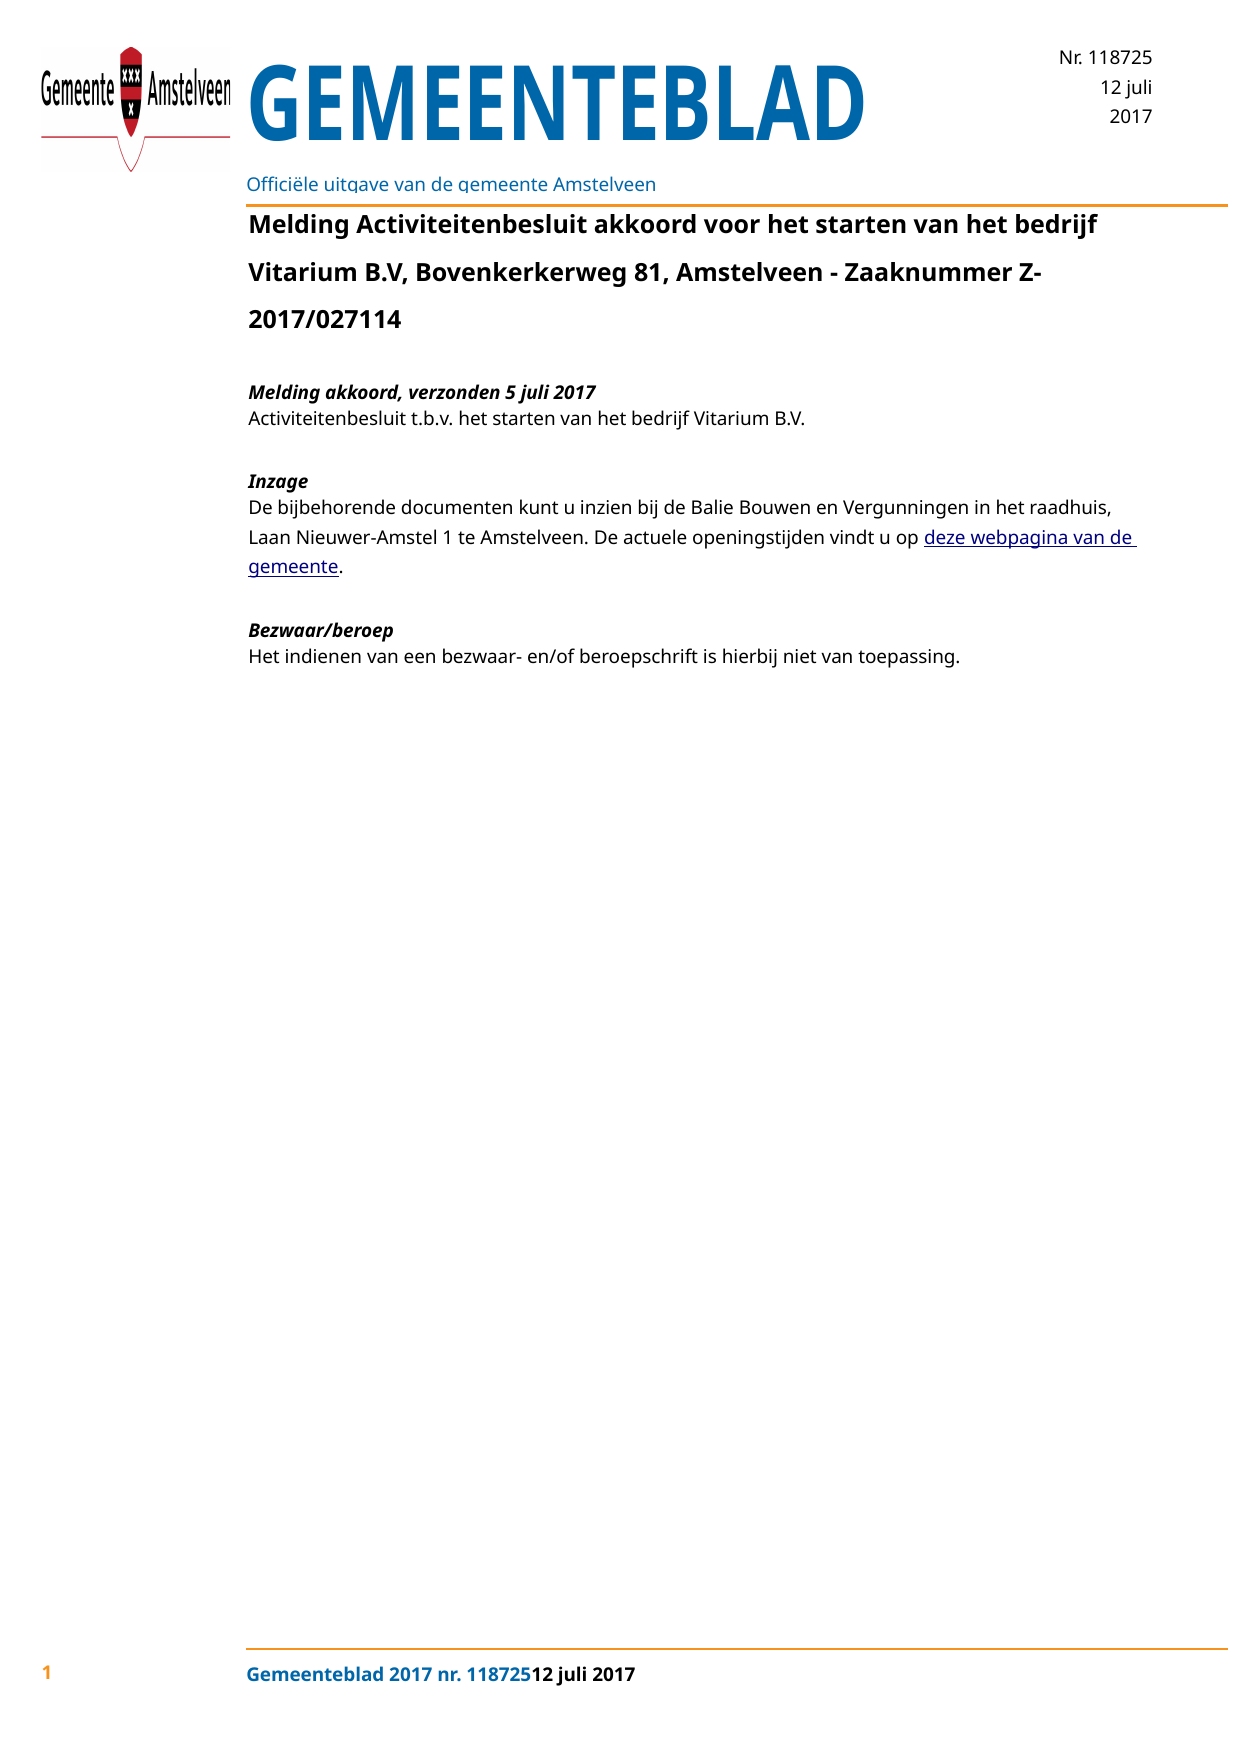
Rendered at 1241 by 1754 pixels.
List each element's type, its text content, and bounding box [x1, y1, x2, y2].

picture [41, 47, 231, 172]
text Inzage [248, 469, 1152, 494]
text Melding Activiteitenbesluit akkoord voor het starten van het bedrijf Vitarium B.V, Bovenkerkerweg 81, Amstelveen - Zaaknummer Z-2017/027114 [248, 207, 1152, 336]
text De bijbehorende documenten kunt u inzien bij de Balie Bouwen en Vergunningen in het raadhuis, Laan Nieuwer-Amstel 1 te Amstelveen. De actuele openingstijden vindt u op deze webpagina van de gemeente. [248, 494, 1152, 579]
text Bezwaar/beroep [248, 618, 1152, 643]
text Het indienen van een bezwaar- en/of beroepschrift is hierbij niet van toepassing. [248, 643, 1152, 669]
text Melding akkoord, verzonden 5 juli 2017 [248, 379, 1152, 405]
text Activiteitenbesluit t.b.v. het starten van het bedrijf Vitarium B.V. [248, 405, 1152, 431]
